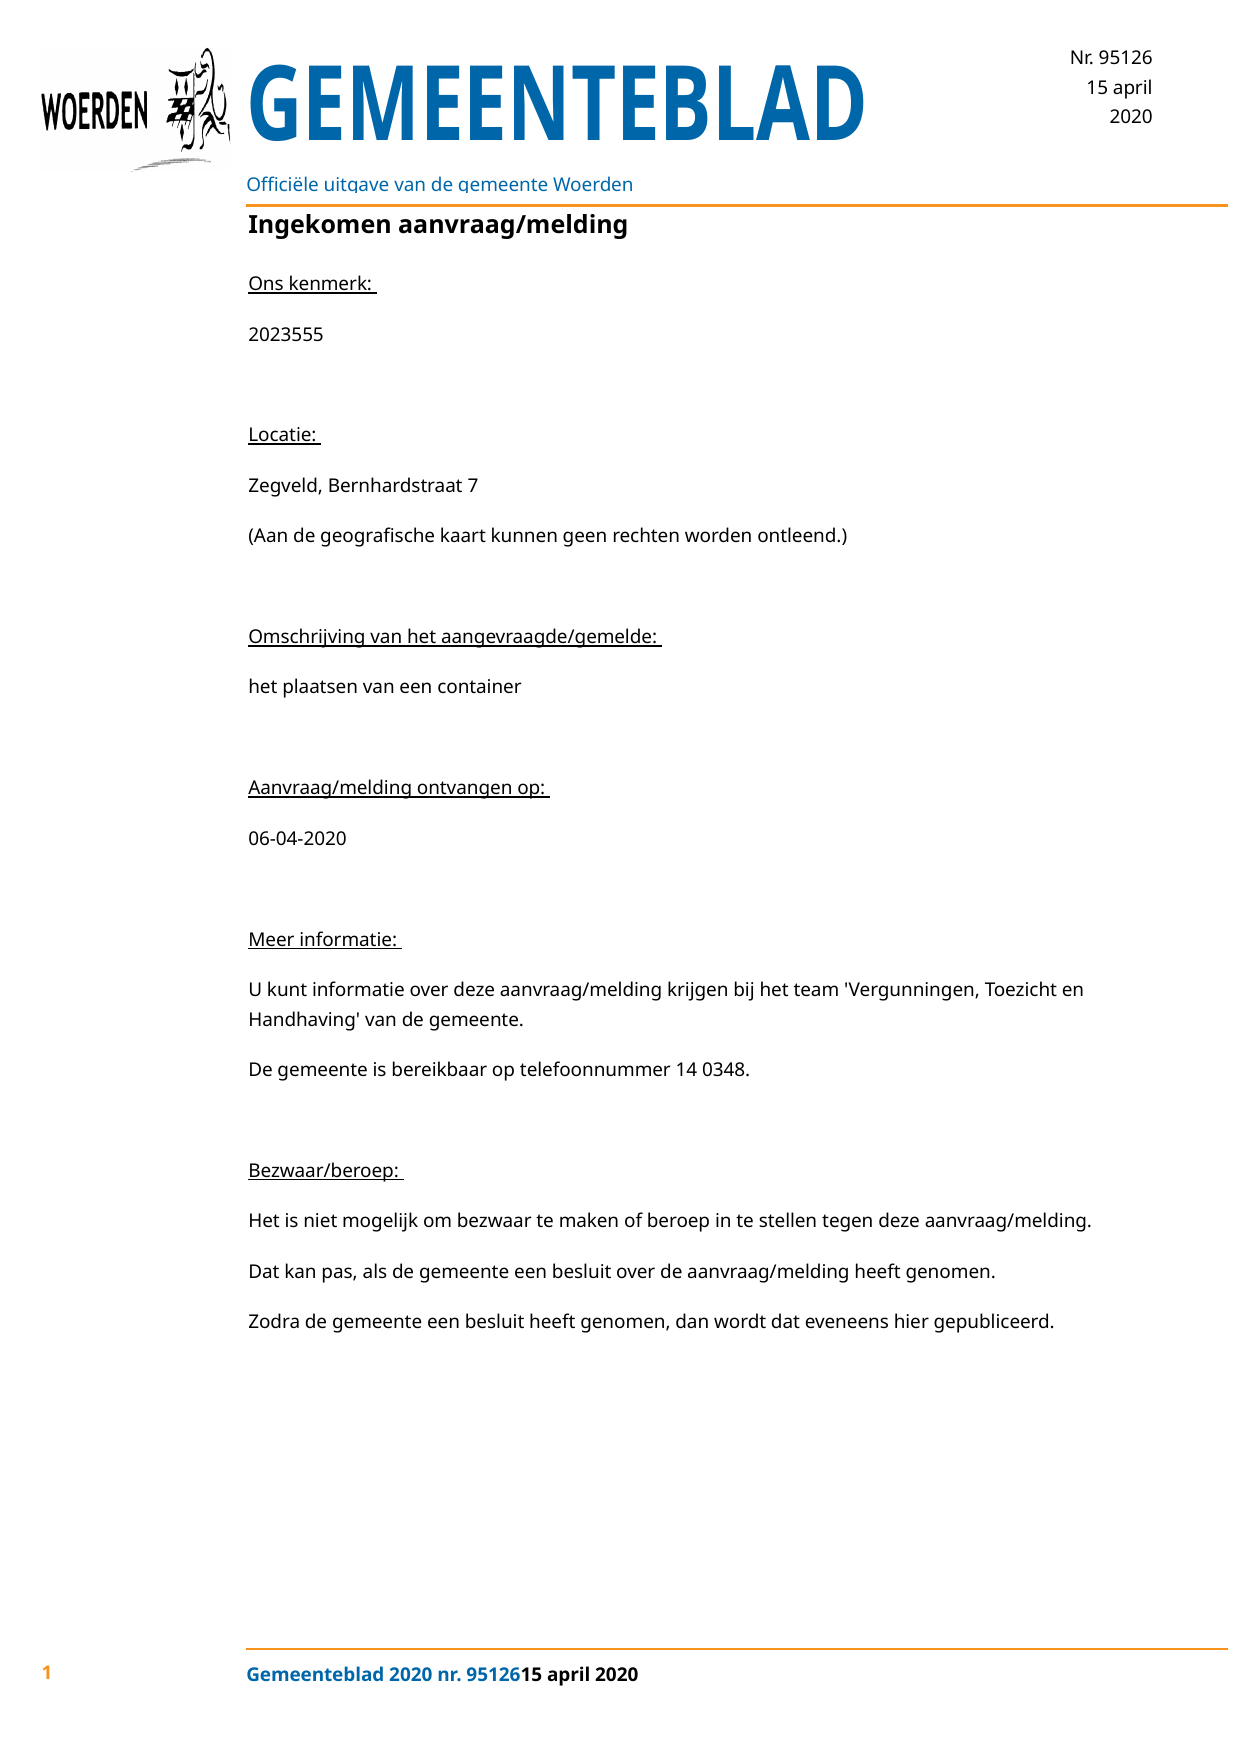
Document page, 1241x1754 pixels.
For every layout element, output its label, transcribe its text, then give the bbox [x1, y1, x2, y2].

text Ons kenmerk: [248, 270, 1152, 296]
text het plaatsen van een container [248, 674, 1152, 699]
text Bezwaar/beroep: [248, 1157, 1152, 1183]
text Het is niet mogelijk om bezwaar te maken of beroep in te stellen tegen deze aanvraag/melding. [248, 1207, 1152, 1233]
text Aanvraag/melding ontvangen op: [248, 774, 1152, 800]
text Zegveld, Bernhardstraat 7 [248, 472, 1152, 498]
text Omschrijving van het aangevraagde/gemelde: [248, 623, 1152, 649]
text 06-04-2020 [248, 825, 1152, 851]
text Zodra de gemeente een besluit heeft genomen, dan wordt dat eveneens hier gepubliceerd. [248, 1308, 1152, 1334]
text Dat kan pas, als de gemeente een besluit over de aanvraag/melding heeft genomen. [248, 1258, 1152, 1283]
text De gemeente is bereikbaar op telefoonnummer 14 0348. [248, 1056, 1152, 1082]
text Locatie: [248, 422, 1152, 447]
text U kunt informatie over deze aanvraag/melding krijgen bij het team 'Vergunningen, Toezicht en Handhaving' van de gemeente. [248, 976, 1152, 1031]
text Ingekomen aanvraag/melding [248, 207, 1152, 241]
picture [41, 47, 231, 172]
text Meer informatie: [248, 926, 1152, 951]
text 2023555 [248, 321, 1152, 346]
text (Aan de geografische kaart kunnen geen rechten worden ontleend.) [248, 522, 1152, 548]
